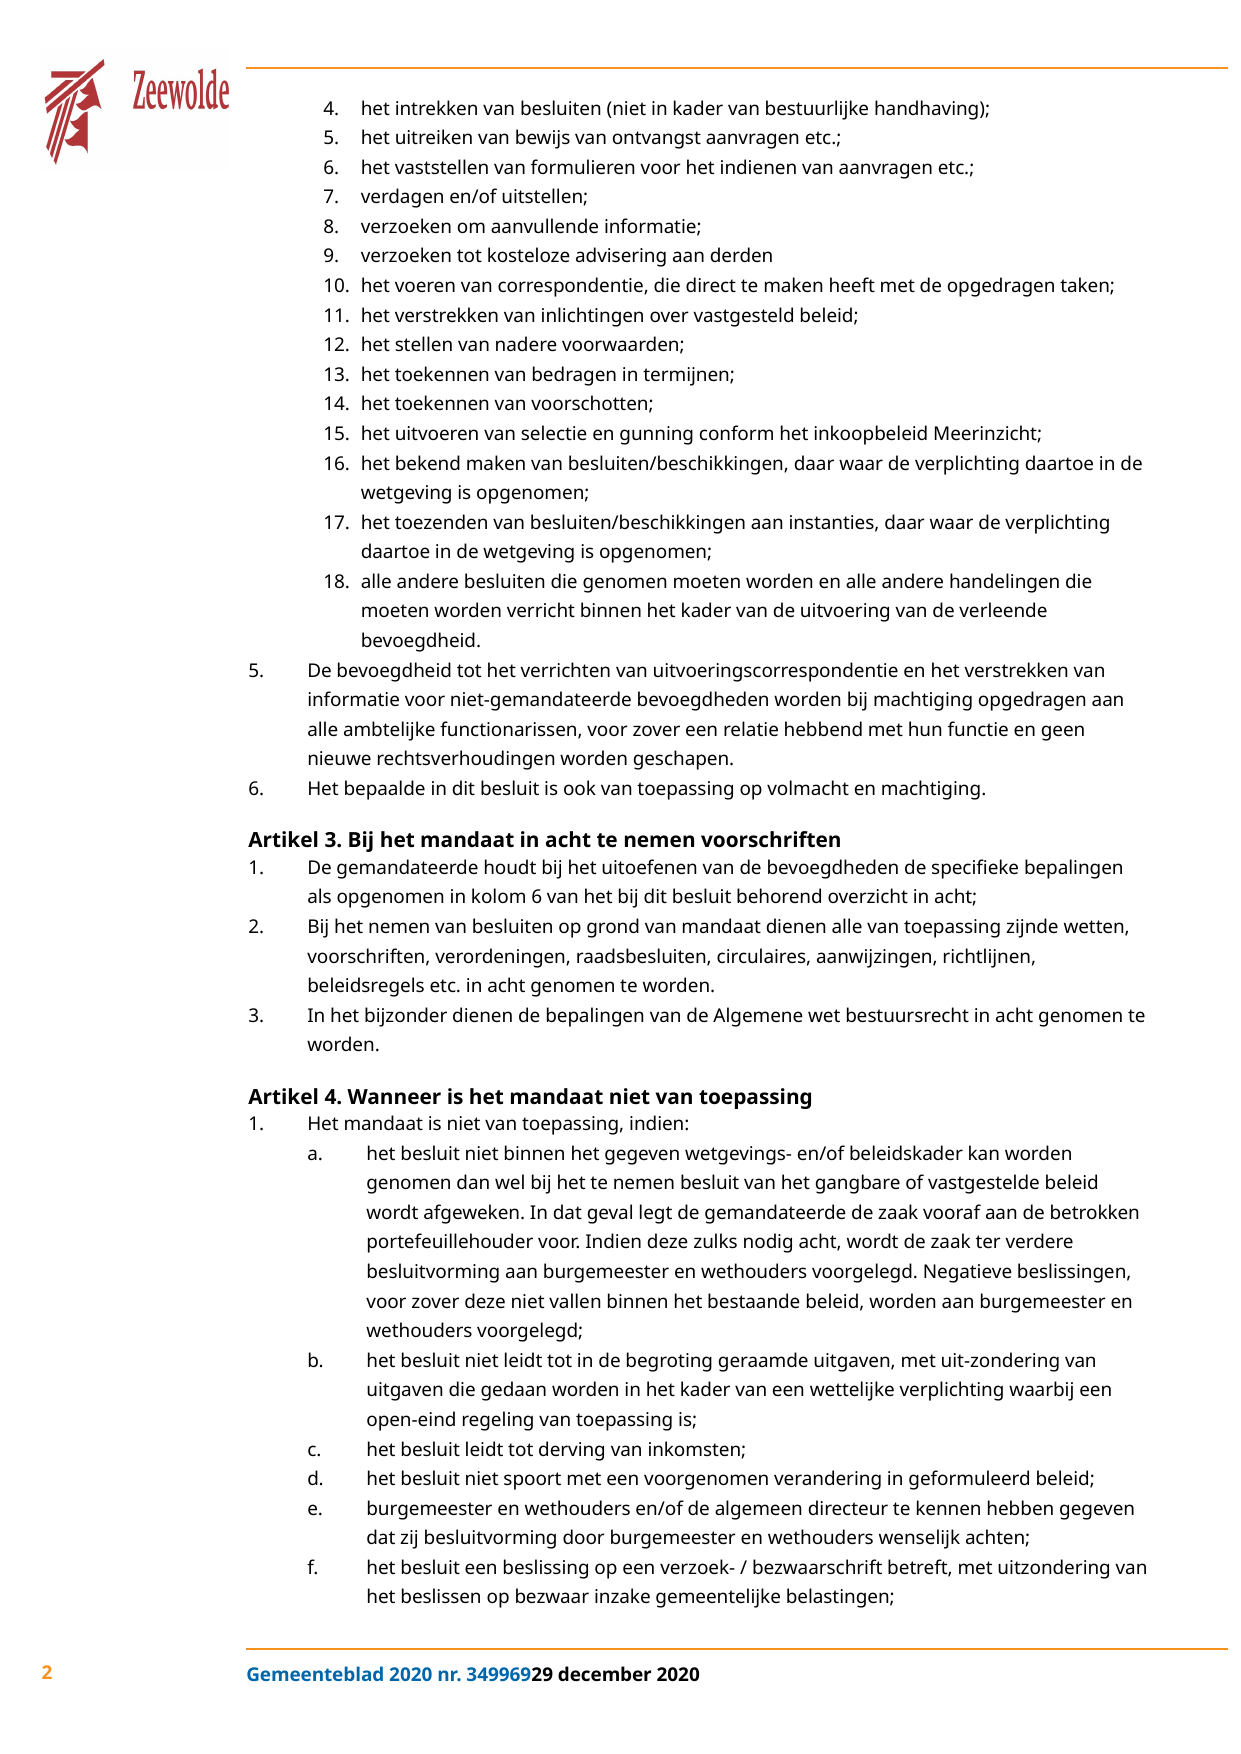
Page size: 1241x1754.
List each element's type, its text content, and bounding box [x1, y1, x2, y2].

list Het mandaat is niet van toepassing, indien: [248, 1110, 1152, 1136]
list In het bijzonder dienen de bepalingen van de Algemene wet bestuursrecht in acht genomen te worden. [248, 1002, 1152, 1057]
list het uitvoeren van selectie en gunning conform het inkoopbeleid Meerinzicht; [323, 420, 1152, 446]
list het verstrekken van inlichtingen over vastgesteld beleid; [323, 302, 1152, 328]
list het besluit een beslissing op een verzoek- / bezwaarschrift betreft, met uitzondering van het beslissen op bezwaar inzake gemeentelijke belastingen; [307, 1554, 1152, 1609]
list Het bepaalde in dit besluit is ook van toepassing op volmacht en machtiging. [248, 775, 1152, 801]
list het vaststellen van formulieren voor het indienen van aanvragen etc.; [323, 154, 1152, 180]
list het besluit niet leidt tot in de begroting geraamde uitgaven, met uit-zondering van uitgaven die gedaan worden in het kader van een wettelijke verplichting waarbij een open-eind regeling van toepassing is; [307, 1347, 1152, 1432]
list verdagen en/of uitstellen; [323, 183, 1152, 209]
list het besluit niet binnen het gegeven wetgevings- en/of beleidskader kan worden genomen dan wel bij het te nemen besluit van het gangbare of vastgestelde beleid wordt afgeweken. In dat geval legt de gemandateerde de zaak vooraf aan de betrokken portefeuillehouder voor. Indien deze zulks nodig acht, wordt de zaak ter verdere besluitvorming aan burgemeester en wethouders voorgelegd. Negatieve beslissingen, voor zover deze niet vallen binnen het bestaande beleid, worden aan burgemeester en wethouders voorgelegd; [307, 1140, 1152, 1343]
list het uitreiken van bewijs van ontvangst aanvragen etc.; [323, 124, 1152, 150]
list het besluit niet spoort met een voorgenomen verandering in geformuleerd beleid; [307, 1465, 1152, 1491]
picture [41, 47, 231, 172]
list De gemandateerde houdt bij het uitoefenen van de bevoegdheden de specifieke bepalingen als opgenomen in kolom 6 van het bij dit besluit behorend overzicht in acht; [248, 854, 1152, 909]
list alle andere besluiten die genomen moeten worden en alle andere handelingen die moeten worden verricht binnen het kader van de uitvoering van de verleende bevoegdheid. [323, 568, 1152, 653]
list het intrekken van besluiten (niet in kader van bestuurlijke handhaving); [323, 95, 1152, 121]
list het toekennen van bedragen in termijnen; [323, 361, 1152, 387]
list verzoeken tot kosteloze advisering aan derden [323, 243, 1152, 268]
list het toezenden van besluiten/beschikkingen aan instanties, daar waar de verplichting daartoe in de wetgeving is opgenomen; [323, 509, 1152, 564]
list verzoeken om aanvullende informatie; [323, 213, 1152, 239]
list het bekend maken van besluiten/beschikkingen, daar waar de verplichting daartoe in de wetgeving is opgenomen; [323, 450, 1152, 505]
list De bevoegdheid tot het verrichten van uitvoeringscorrespondentie en het verstrekken van informatie voor niet-gemandateerde bevoegdheden worden bij machtiging opgedragen aan alle ambtelijke functionarissen, voor zover een relatie hebbend met hun functie en geen nieuwe rechtsverhoudingen worden geschapen. [248, 657, 1152, 771]
list burgemeester en wethouders en/of de algemeen directeur te kennen hebben gegeven dat zij besluitvorming door burgemeester en wethouders wenselijk achten; [307, 1495, 1152, 1550]
text Artikel 4. Wanneer is het mandaat niet van toepassing [248, 1082, 1152, 1110]
list het voeren van correspondentie, die direct te maken heeft met de opgedragen taken; [323, 272, 1152, 298]
text Artikel 3. Bij het mandaat in acht te nemen voorschriften [248, 826, 1152, 854]
list Bij het nemen van besluiten op grond van mandaat dienen alle van toepassing zijnde wetten, voorschriften, verordeningen, raadsbesluiten, circulaires, aanwijzingen, richtlijnen, beleidsregels etc. in acht genomen te worden. [248, 913, 1152, 998]
list het toekennen van voorschotten; [323, 391, 1152, 416]
list het besluit leidt tot derving van inkomsten; [307, 1436, 1152, 1462]
list het stellen van nadere voorwaarden; [323, 331, 1152, 357]
